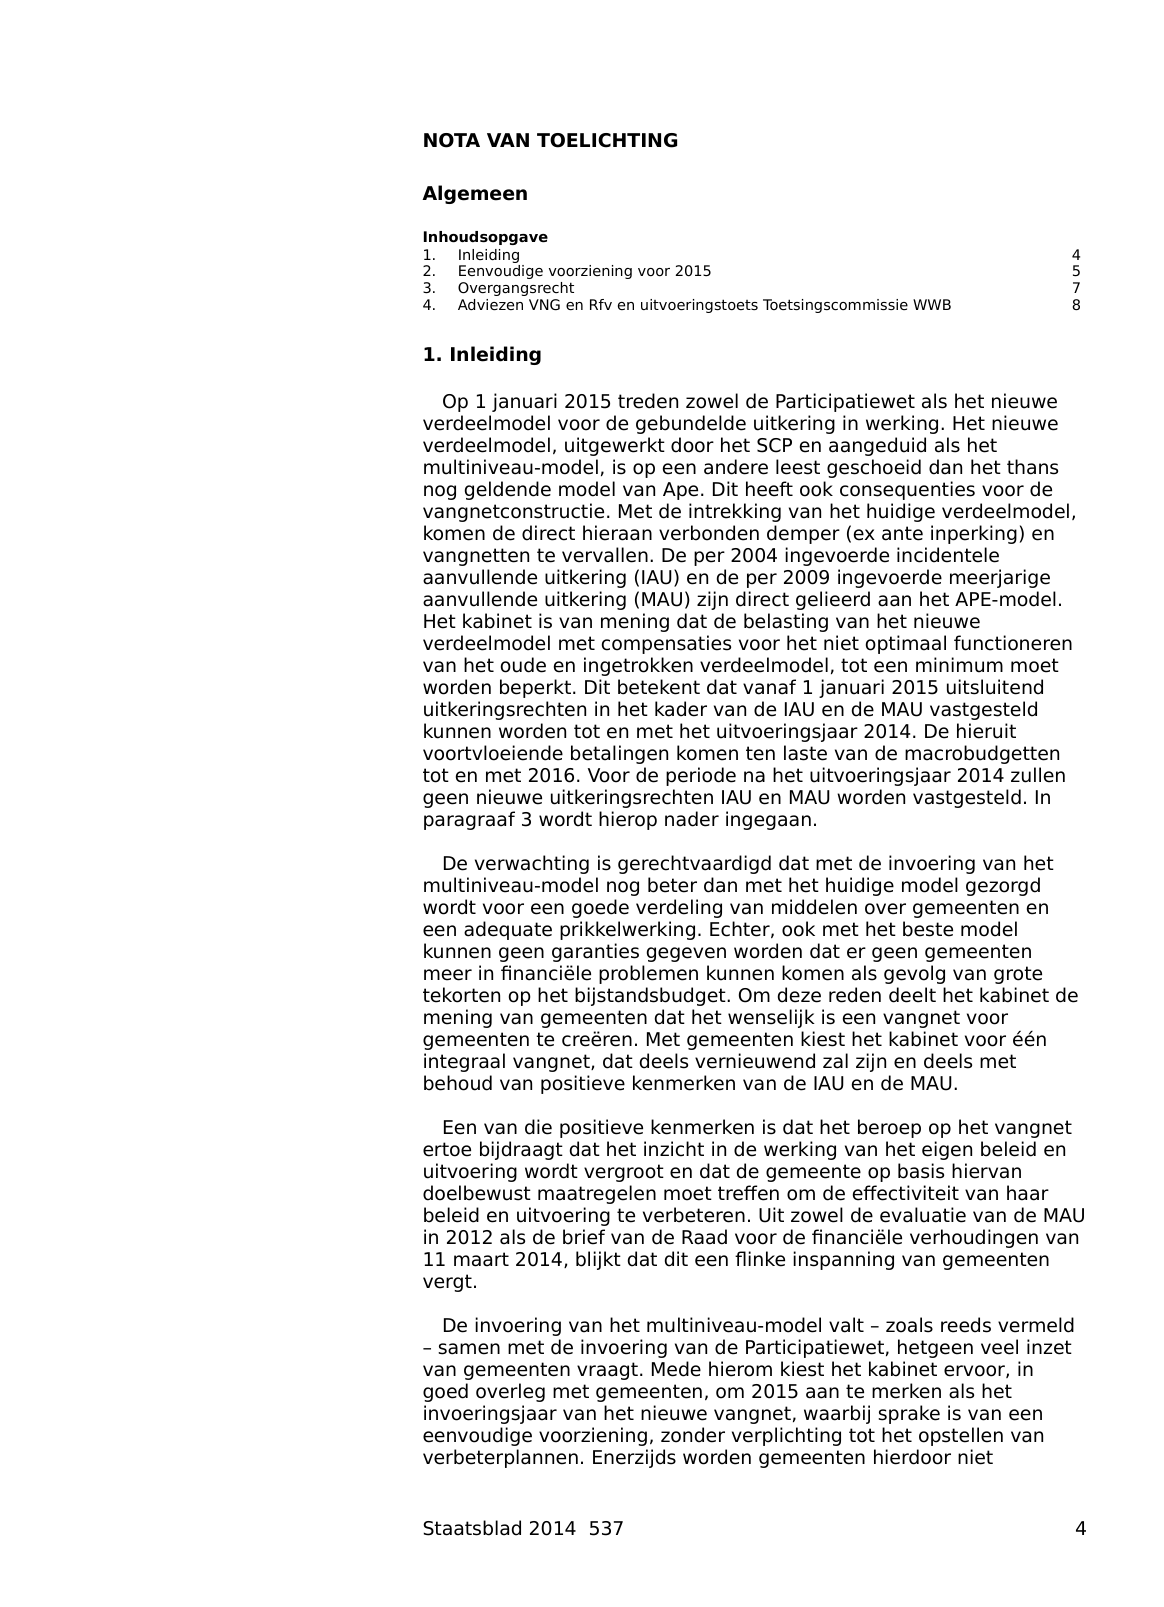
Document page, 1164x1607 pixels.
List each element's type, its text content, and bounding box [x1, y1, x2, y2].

table_header Inhoudsopgave [422, 229, 1087, 246]
text Een van die positieve kenmerken is dat het beroep op het vangnet ertoe bijdraagt dat het inzicht in de werking van het eigen beleid en uitvoering wordt vergroot en dat de gemeente op basis hiervan doelbewust maatregelen moet treffen om de effectiviteit van haar beleid en uitvoering te verbeteren. Uit zowel de evaluatie van de MAU in 2012 als de brief van de Raad voor de financiële verhoudingen van 11 maart 2014, blijkt dat dit een flinke inspanning van gemeenten vergt. [422, 1117, 1087, 1293]
text De verwachting is gerechtvaardigd dat met de invoering van het multiniveau-model nog beter dan met het huidige model gezorgd wordt voor een goede verdeling van middelen over gemeenten en een adequate prikkelwerking. Echter, ook met het beste model kunnen geen garanties gegeven worden dat er geen gemeenten meer in financiële problemen kunnen komen als gevolg van grote tekorten op het bijstandsbudget. Om deze reden deelt het kabinet de mening van gemeenten dat het wenselijk is een vangnet voor gemeenten te creëren. Met gemeenten kiest het kabinet voor één integraal vangnet, dat deels vernieuwend zal zijn en deels met behoud van positieve kenmerken van de IAU en de MAU. [422, 853, 1087, 1095]
subtitle NOTA VAN TOELICHTING [422, 130, 1087, 152]
table_cell Inleiding [452, 246, 1042, 263]
text Op 1 januari 2015 treden zowel de Participatiewet als het nieuwe verdeelmodel voor de gebundelde uitkering in werking. Het nieuwe verdeelmodel, uitgewerkt door het SCP en aangeduid als het multiniveau-model, is op een andere leest geschoeid dan het thans nog geldende model van Ape. Dit heeft ook consequenties voor de vangnetconstructie. Met de intrekking van het huidige verdeelmodel, komen de direct hieraan verbonden demper (ex ante inperking) en vangnetten te vervallen. De per 2004 ingevoerde incidentele aanvullende uitkering (IAU) en de per 2009 ingevoerde meerjarige aanvullende uitkering (MAU) zijn direct gelieerd aan het APE-model. Het kabinet is van mening dat de belasting van het nieuwe verdeelmodel met compensaties voor het niet optimaal functioneren van het oude en ingetrokken verdeelmodel, tot een minimum moet worden beperkt. Dit betekent dat vanaf 1 januari 2015 uitsluitend uitkeringsrechten in het kader van de IAU en de MAU vastgesteld kunnen worden tot en met het uitvoeringsjaar 2014. De hieruit voortvloeiende betalingen komen ten laste van de macrobudgetten tot en met 2016. Voor de periode na het uitvoeringsjaar 2014 zullen geen nieuwe uitkeringsrechten IAU en MAU worden vastgesteld. In paragraaf 3 wordt hierop nader ingegaan. [422, 391, 1087, 831]
table_cell Eenvoudige voorziening voor 2015 [452, 263, 1042, 280]
table_cell 2. [422, 263, 452, 280]
table_cell 7 [1042, 280, 1087, 297]
table_cell Overgangsrecht [452, 280, 1042, 297]
table_cell 5 [1042, 263, 1087, 280]
table_cell Adviezen VNG en Rfv en uitvoeringstoets Toetsingscommissie WWB [452, 297, 1042, 314]
text De invoering van het multiniveau-model valt – zoals reeds vermeld – samen met de invoering van de Participatiewet, hetgeen veel inzet van gemeenten vraagt. Mede hierom kiest het kabinet ervoor, in goed overleg met gemeenten, om 2015 aan te merken als het invoeringsjaar van het nieuwe vangnet, waarbij sprake is van een eenvoudige voorziening, zonder verplichting tot het opstellen van verbeterplannen. Enerzijds worden gemeenten hierdoor niet [422, 1315, 1087, 1469]
table_cell 3. [422, 280, 452, 297]
table_cell 4 [1042, 246, 1087, 263]
subtitle Algemeen [422, 182, 1087, 204]
table_cell 4. [422, 297, 452, 314]
subtitle 1. Inleiding [422, 344, 1087, 366]
table_cell 1. [422, 246, 452, 263]
table_cell 8 [1042, 297, 1087, 314]
